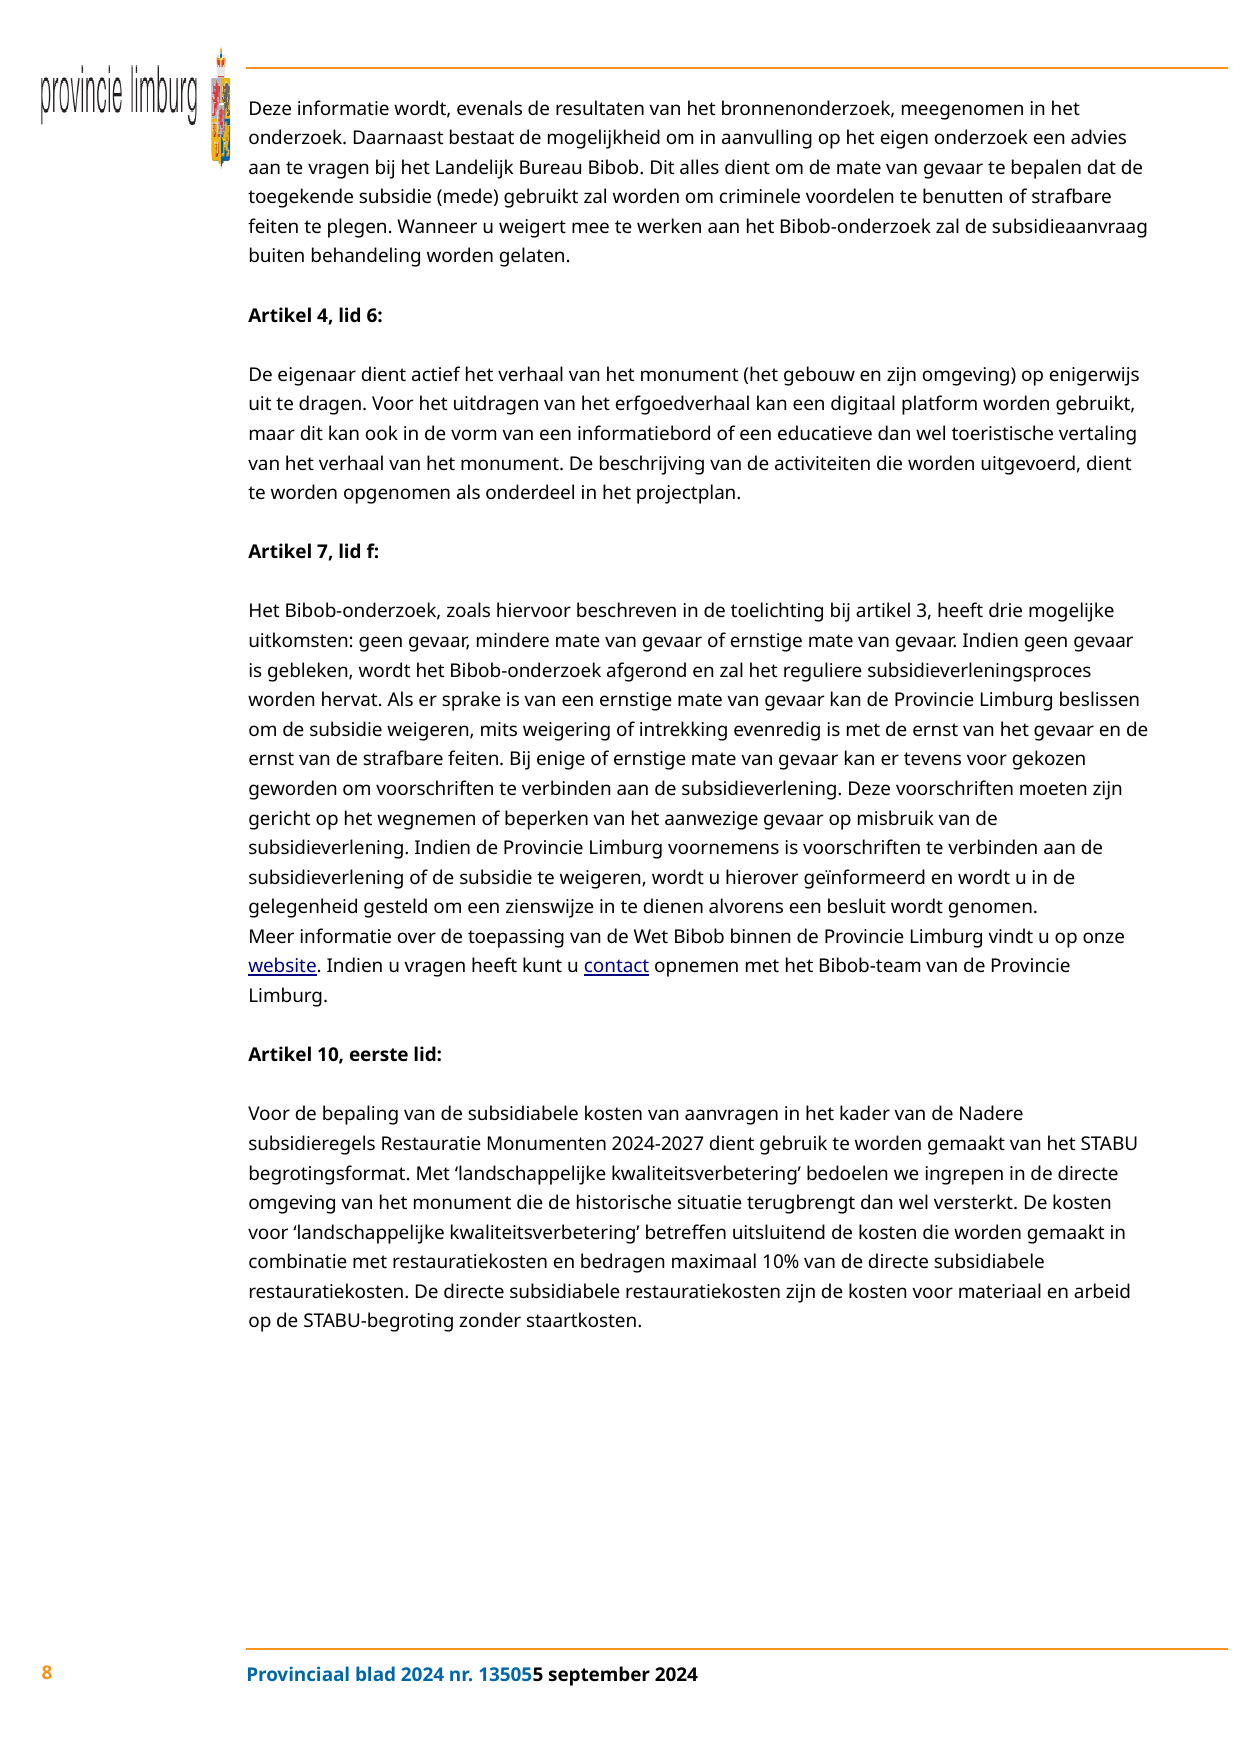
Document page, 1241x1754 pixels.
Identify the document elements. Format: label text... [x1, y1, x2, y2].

text Het Bibob-onderzoek, zoals hiervoor beschreven in de toelichting bij artikel 3, heeft drie mogelijke uitkomsten: geen gevaar, mindere mate van gevaar of ernstige mate van gevaar. Indien geen gevaar is gebleken, wordt het Bibob-onderzoek afgerond en zal het reguliere subsidieverleningsproces worden hervat. Als er sprake is van een ernstige mate van gevaar kan de Provincie Limburg beslissen om de subsidie weigeren, mits weigering of intrekking evenredig is met de ernst van het gevaar en de ernst van de strafbare feiten. Bij enige of ernstige mate van gevaar kan er tevens voor gekozen geworden om voorschriften te verbinden aan de subsidieverlening. Deze voorschriften moeten zijn gericht op het wegnemen of beperken van het aanwezige gevaar op misbruik van de subsidieverlening. Indien de Provincie Limburg voornemens is voorschriften te verbinden aan de subsidieverlening of de subsidie te weigeren, wordt u hierover geïnformeerd en wordt u in de gelegenheid gesteld om een zienswijze in te dienen alvorens een besluit wordt genomen. [248, 598, 1152, 919]
text De eigenaar dient actief het verhaal van het monument (het gebouw en zijn omgeving) op enigerwijs uit te dragen. Voor het uitdragen van het erfgoedverhaal kan een digitaal platform worden gebruikt, maar dit kan ook in de vorm van een informatiebord of een educatieve dan wel toeristische vertaling van het verhaal van het monument. De beschrijving van de activiteiten die worden uitgevoerd, dient te worden opgenomen als onderdeel in het projectplan. [248, 361, 1152, 505]
text Artikel 4, lid 6: [248, 302, 1152, 328]
text Deze informatie wordt, evenals de resultaten van het bronnenonderzoek, meegenomen in het onderzoek. Daarnaast bestaat de mogelijkheid om in aanvulling op het eigen onderzoek een advies aan te vragen bij het Landelijk Bureau Bibob. Dit alles dient om de mate van gevaar te bepalen dat de toegekende subsidie (mede) gebruikt zal worden om criminele voordelen te benutten of strafbare feiten te plegen. Wanneer u weigert mee te werken aan het Bibob-onderzoek zal de subsidieaanvraag buiten behandeling worden gelaten. [248, 95, 1152, 268]
text Voor de bepaling van de subsidiabele kosten van aanvragen in het kader van de Nadere subsidieregels Restauratie Monumenten 2024-2027 dient gebruik te worden gemaakt van het STABU begrotingsformat. Met ‘landschappelijke kwaliteitsverbetering’ bedoelen we ingrepen in de directe omgeving van het monument die de historische situatie terugbrengt dan wel versterkt. De kosten voor ‘landschappelijke kwaliteitsverbetering’ betreffen uitsluitend de kosten die worden gemaakt in combinatie met restauratiekosten en bedragen maximaal 10% van de directe subsidiabele restauratiekosten. De directe subsidiabele restauratiekosten zijn de kosten voor materiaal en arbeid op de STABU-begroting zonder staartkosten. [248, 1101, 1152, 1333]
text Artikel 10, eerste lid: [248, 1041, 1152, 1067]
picture [41, 47, 231, 172]
text Artikel 7, lid f: [248, 538, 1152, 564]
text Meer informatie over de toepassing van de Wet Bibob binnen de Provincie Limburg vindt u op onze website. Indien u vragen heeft kunt u contact opnemen met het Bibob-team van de Provincie Limburg. [248, 923, 1152, 1008]
